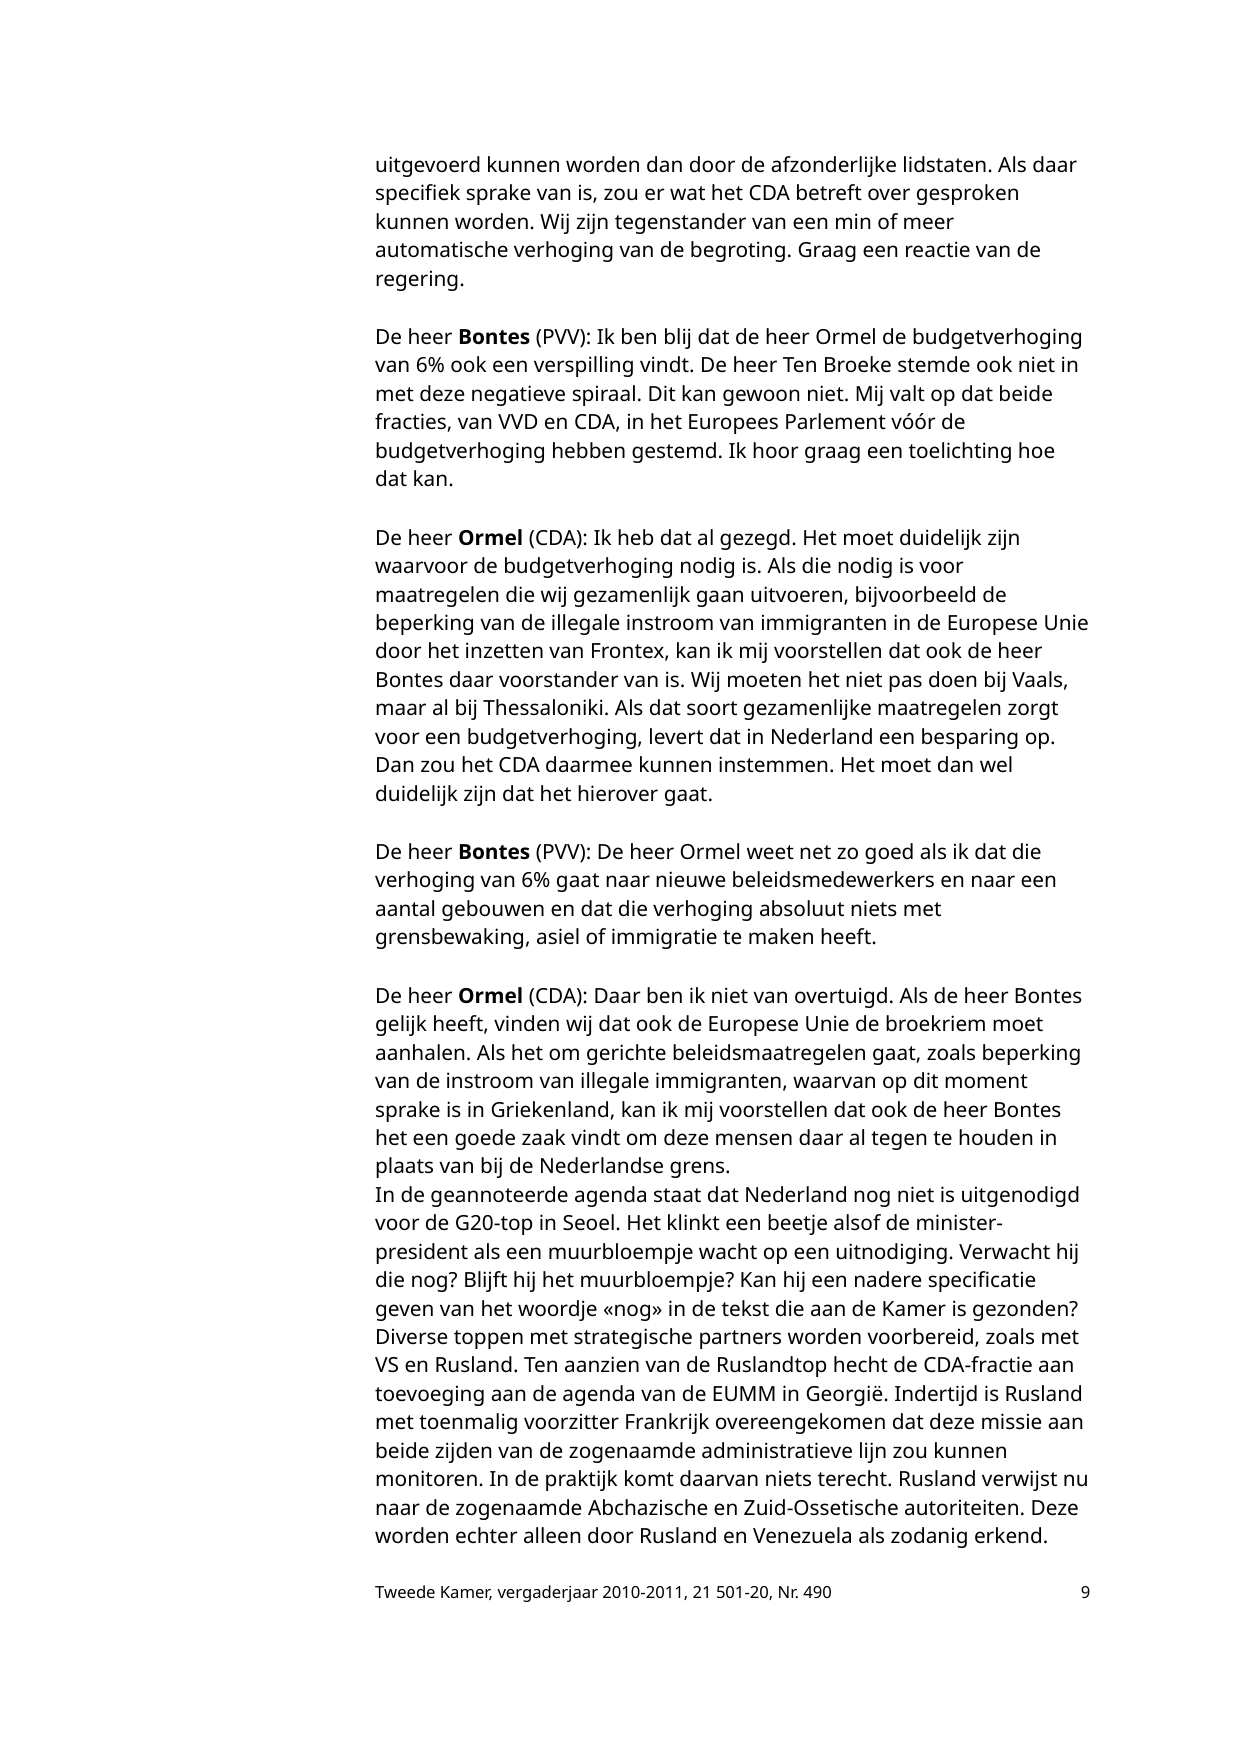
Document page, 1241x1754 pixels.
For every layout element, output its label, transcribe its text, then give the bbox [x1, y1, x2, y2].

text De heer Ormel (CDA): Ik heb dat al gezegd. Het moet duidelijk zijn waarvoor de budgetverhoging nodig is. Als die nodig is voor maatregelen die wij gezamenlijk gaan uitvoeren, bijvoorbeeld de beperking van de illegale instroom van immigranten in de Europese Unie door het inzetten van Frontex, kan ik mij voorstellen dat ook de heer Bontes daar voorstander van is. Wij moeten het niet pas doen bij Vaals, maar al bij Thessaloniki. Als dat soort gezamenlijke maatregelen zorgt voor een budgetverhoging, levert dat in Nederland een besparing op. Dan zou het CDA daarmee kunnen instemmen. Het moet dan wel duidelijk zijn dat het hierover gaat. [375, 523, 1090, 807]
text De heer Ormel (CDA): Daar ben ik niet van overtuigd. Als de heer Bontes gelijk heeft, vinden wij dat ook de Europese Unie de broekriem moet aanhalen. Als het om gerichte beleidsmaatregelen gaat, zoals beperking van de instroom van illegale immigranten, waarvan op dit moment sprake is in Griekenland, kan ik mij voorstellen dat ook de heer Bontes het een goede zaak vindt om deze mensen daar al tegen te houden in plaats van bij de Nederlandse grens. [375, 981, 1090, 1180]
text Diverse toppen met strategische partners worden voorbereid, zoals met VS en Rusland. Ten aanzien van de Ruslandtop hecht de CDA-fractie aan toevoeging aan de agenda van de EUMM in Georgië. Indertijd is Rusland met toenmalig voorzitter Frankrijk overeengekomen dat deze missie aan beide zijden van de zogenaamde administratieve lijn zou kunnen monitoren. In de praktijk komt daarvan niets terecht. Rusland verwijst nu naar de zogenaamde Abchazische en Zuid-Ossetische autoriteiten. Deze worden echter alleen door Rusland en Venezuela als zodanig erkend. [375, 1322, 1090, 1550]
text De heer Bontes (PVV): De heer Ormel weet net zo goed als ik dat die verhoging van 6% gaat naar nieuwe beleidsmedewerkers en naar een aantal gebouwen en dat die verhoging absoluut niets met grensbewaking, asiel of immigratie te maken heeft. [375, 837, 1090, 951]
text In de geannoteerde agenda staat dat Nederland nog niet is uitgenodigd voor de G20-top in Seoel. Het klinkt een beetje alsof de minister-president als een muurbloempje wacht op een uitnodiging. Verwacht hij die nog? Blijft hij het muurbloempje? Kan hij een nadere specificatie geven van het woordje «nog» in de tekst die aan de Kamer is gezonden? [375, 1180, 1090, 1322]
text De heer Bontes (PVV): Ik ben blij dat de heer Ormel de budgetverhoging van 6% ook een verspilling vindt. De heer Ten Broeke stemde ook niet in met deze negatieve spiraal. Dit kan gewoon niet. Mij valt op dat beide fracties, van VVD en CDA, in het Europees Parlement vóór de budgetverhoging hebben gestemd. Ik hoor graag een toelichting hoe dat kan. [375, 322, 1090, 493]
text uitgevoerd kunnen worden dan door de afzonderlijke lidstaten. Als daar specifiek sprake van is, zou er wat het CDA betreft over gesproken kunnen worden. Wij zijn tegenstander van een min of meer automatische verhoging van de begroting. Graag een reactie van de regering. [375, 150, 1090, 292]
